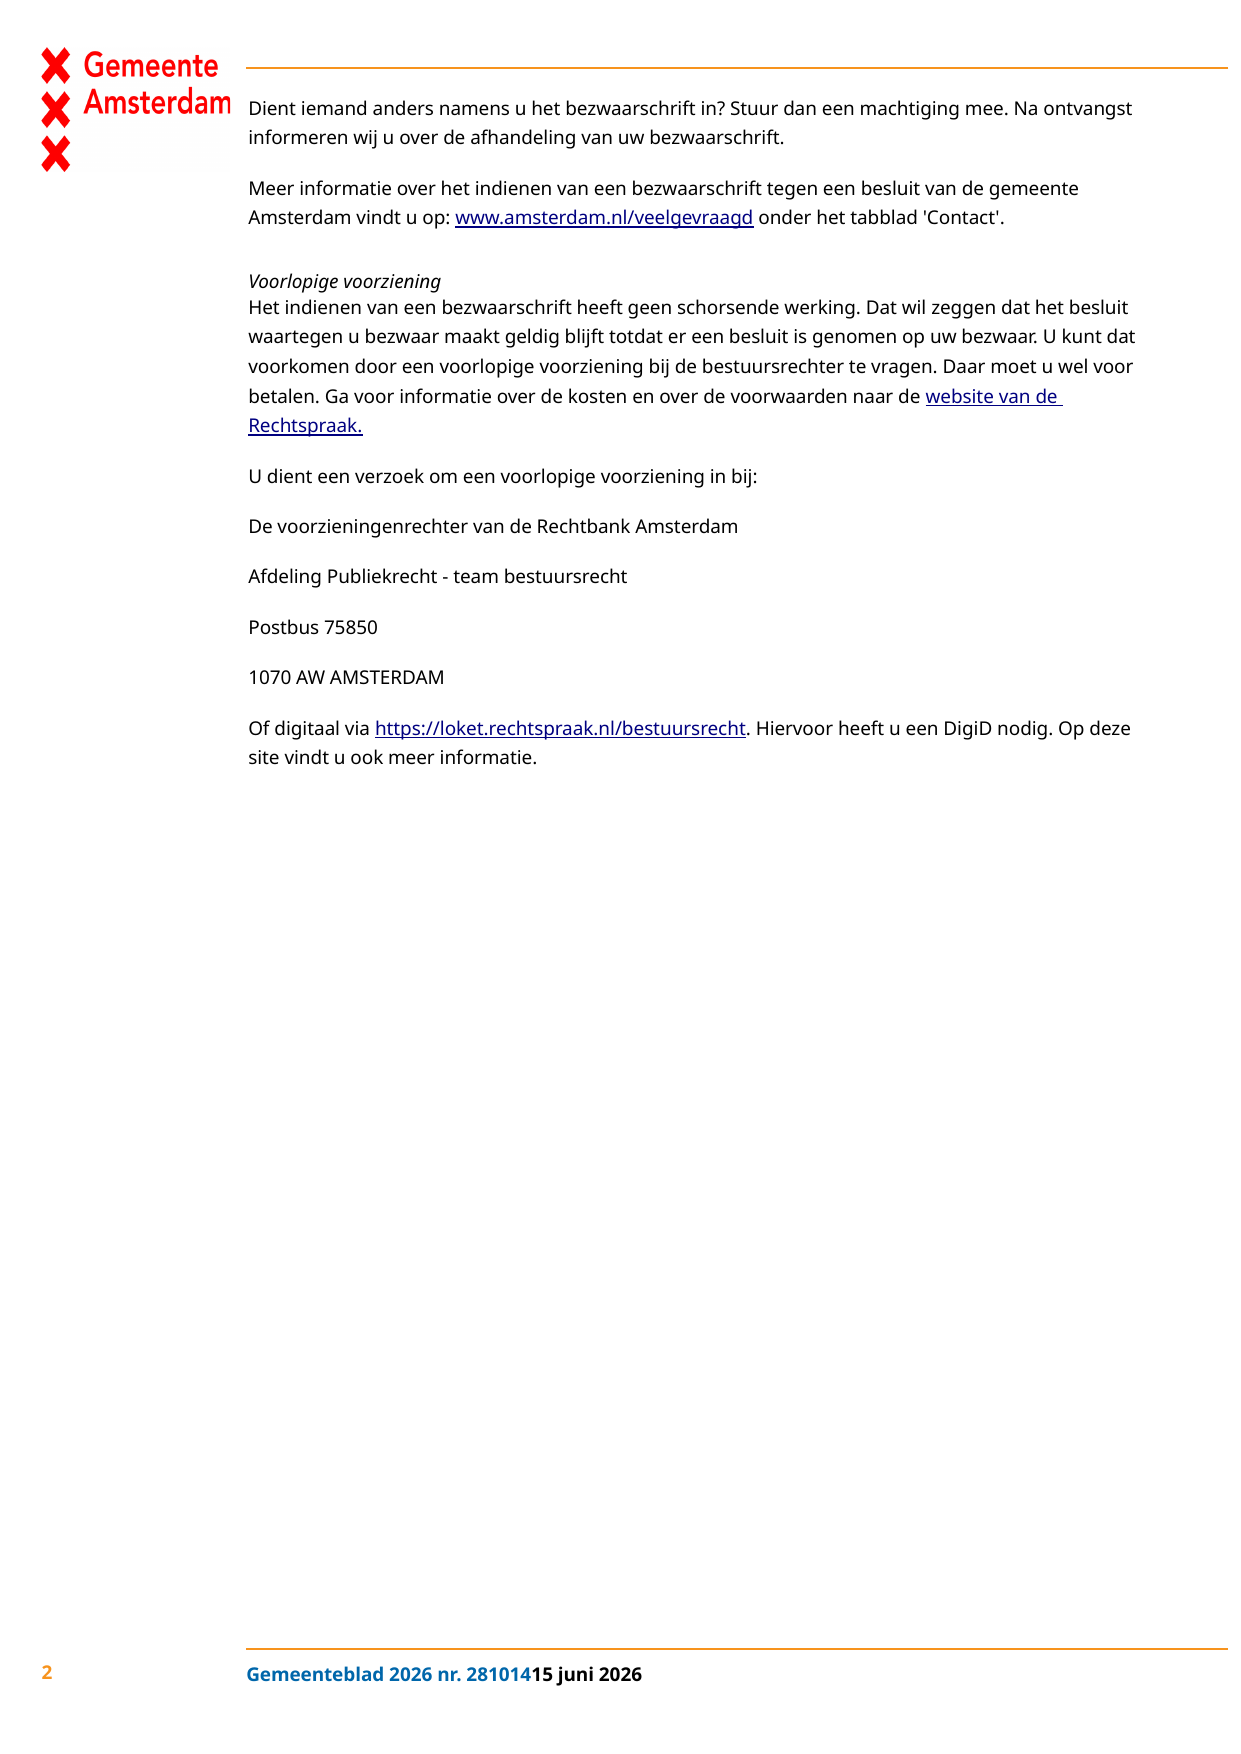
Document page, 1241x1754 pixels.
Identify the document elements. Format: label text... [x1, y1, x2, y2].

text Dient iemand anders namens u het bezwaarschrift in? Stuur dan een machtiging mee. Na ontvangst informeren wij u over de afhandeling van uw bezwaarschrift. [248, 95, 1152, 150]
text Het indienen van een bezwaarschrift heeft geen schorsende werking. Dat wil zeggen dat het besluit waartegen u bezwaar maakt geldig blijft totdat er een besluit is genomen op uw bezwaar. U kunt dat voorkomen door een voorlopige voorziening bij de bestuursrechter te vragen. Daar moet u wel voor betalen. Ga voor informatie over de kosten en over de voorwaarden naar de website van de Rechtspraak. [248, 294, 1152, 438]
text Postbus 75850 [248, 614, 1152, 640]
text Meer informatie over het indienen van een bezwaarschrift tegen een besluit van de gemeente Amsterdam vindt u op: www.amsterdam.nl/veelgevraagd onder het tabblad 'Contact'. [248, 175, 1152, 230]
picture [41, 47, 231, 172]
text Afdeling Publiekrecht - team bestuursrecht [248, 564, 1152, 589]
text U dient een verzoek om een voorlopige voorziening in bij: [248, 463, 1152, 488]
text Voorlopige voorziening [248, 268, 1152, 294]
text Of digitaal via https://loket.rechtspraak.nl/bestuursrecht. Hiervoor heeft u een DigiD nodig. Op deze site vindt u ook meer informatie. [248, 715, 1152, 770]
text 1070 AW AMSTERDAM [248, 664, 1152, 690]
text De voorzieningenrechter van de Rechtbank Amsterdam [248, 513, 1152, 539]
